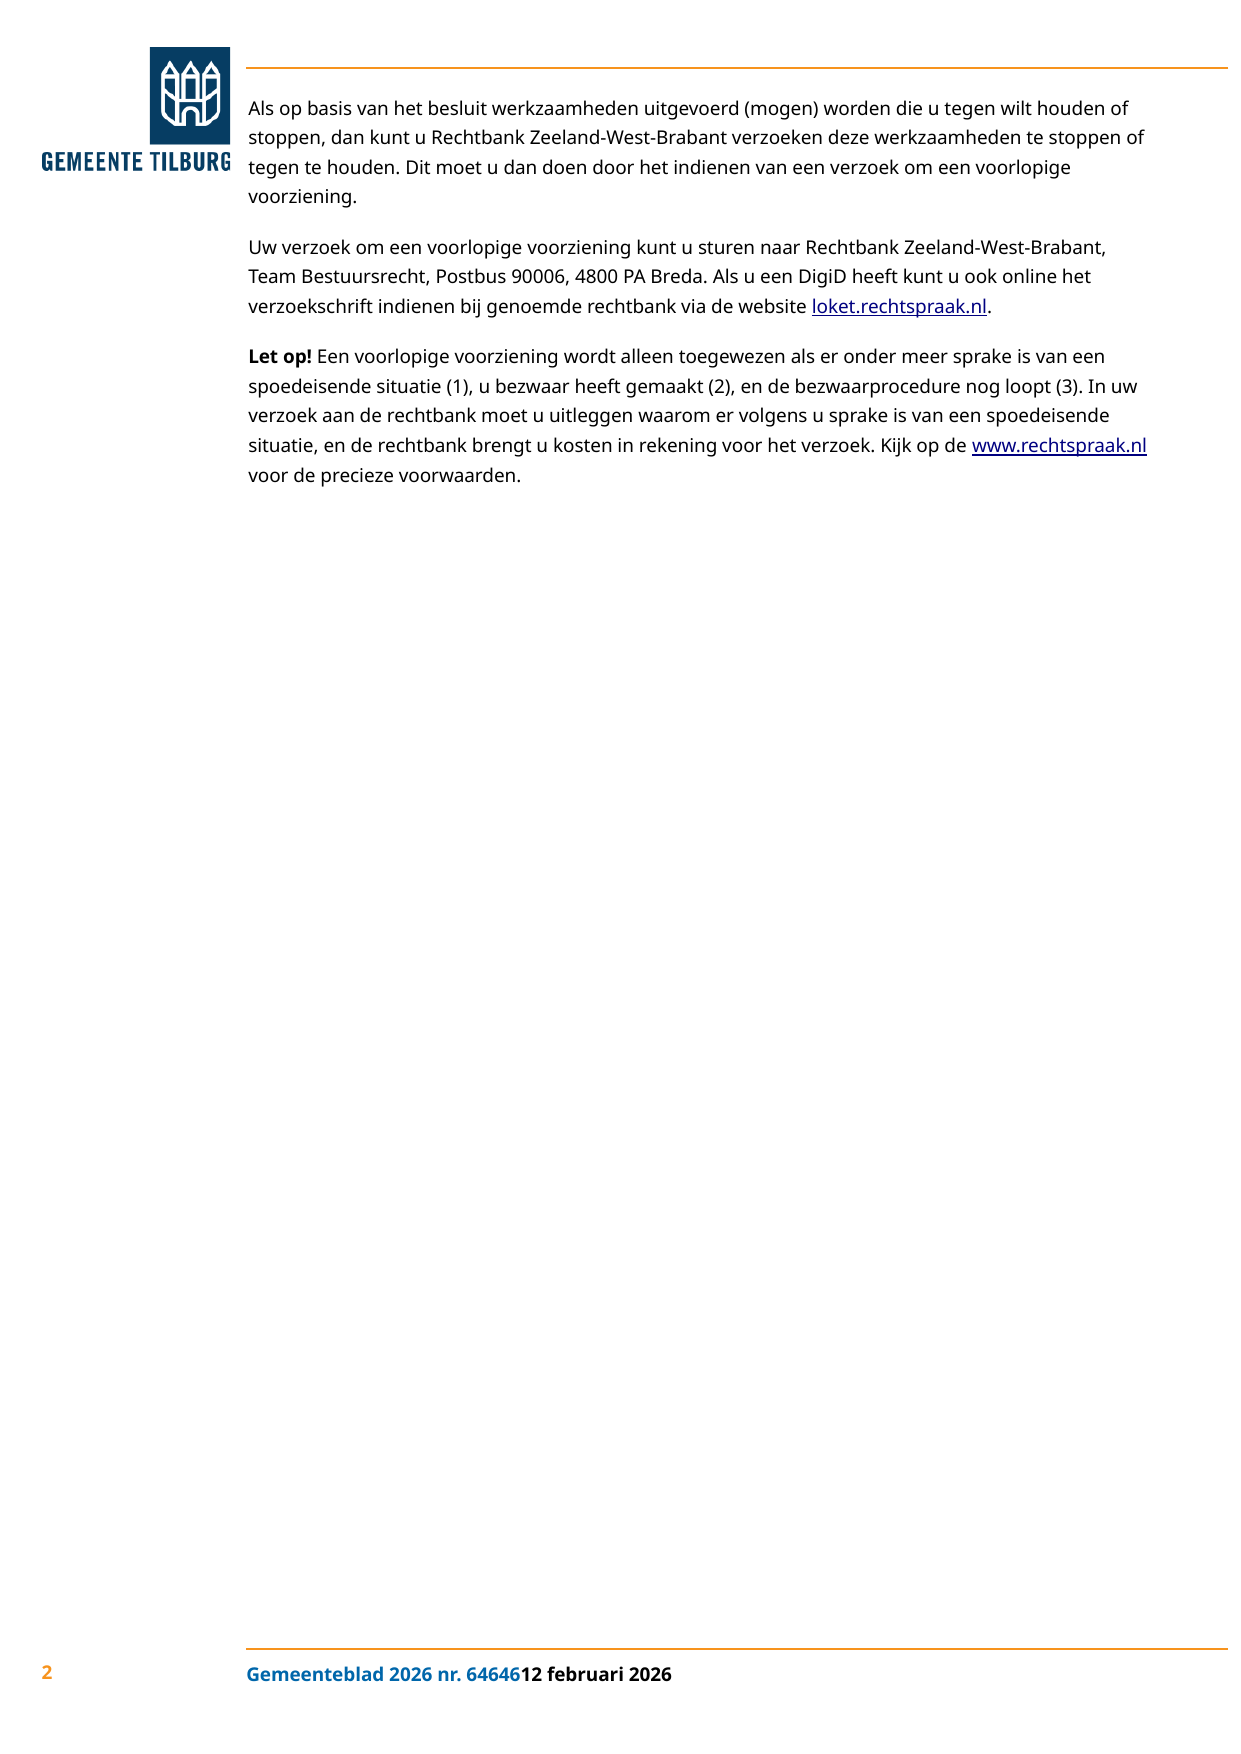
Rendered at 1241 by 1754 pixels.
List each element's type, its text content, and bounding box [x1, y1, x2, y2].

text Als op basis van het besluit werkzaamheden uitgevoerd (mogen) worden die u tegen wilt houden of stoppen, dan kunt u Rechtbank Zeeland-West-Brabant verzoeken deze werkzaamheden te stoppen of tegen te houden. Dit moet u dan doen door het indienen van een verzoek om een voorlopige voorziening. [248, 95, 1152, 209]
text Uw verzoek om een voorlopige voorziening kunt u sturen naar Rechtbank Zeeland-West-Brabant, Team Bestuursrecht, Postbus 90006, 4800 PA Breda. Als u een DigiD heeft kunt u ook online het verzoekschrift indienen bij genoemde rechtbank via de website loket.rechtspraak.nl. [248, 234, 1152, 319]
text Let op! Een voorlopige voorziening wordt alleen toegewezen als er onder meer sprake is van een spoedeisende situatie (1), u bezwaar heeft gemaakt (2), en de bezwaarprocedure nog loopt (3). In uw verzoek aan de rechtbank moet u uitleggen waarom er volgens u sprake is van een spoedeisende situatie, en de rechtbank brengt u kosten in rekening voor het verzoek. Kijk op de www.rechtspraak.nl voor de precieze voorwaarden. [248, 343, 1152, 488]
picture [41, 47, 231, 172]
